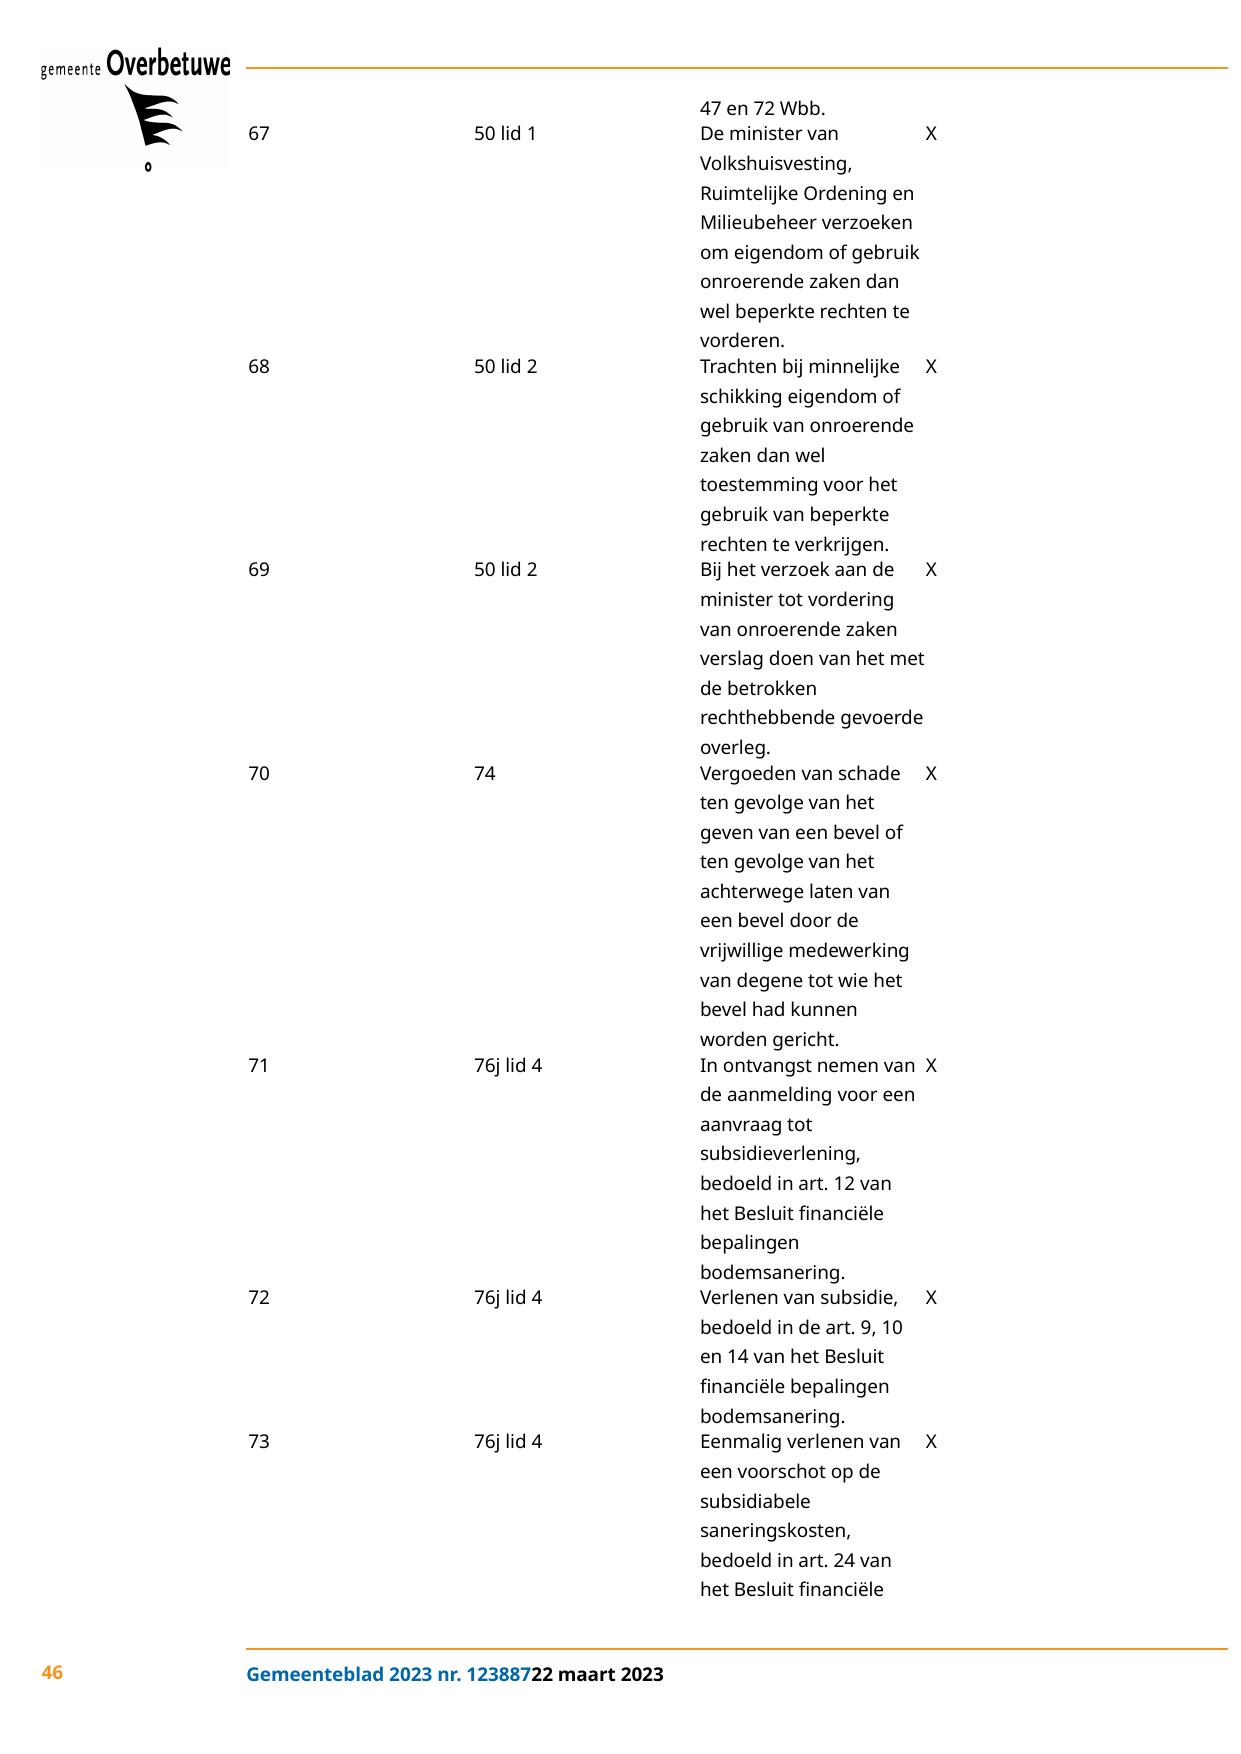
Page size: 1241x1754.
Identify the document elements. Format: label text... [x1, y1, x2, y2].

table_cell X [926, 1285, 1152, 1429]
table_cell De minister van Volkshuisvesting, Ruimtelijke Ordening en Milieubeheer verzoeken om eigendom of gebruik onroerende zaken dan wel beperkte rechten te vorderen. [700, 121, 926, 353]
table_cell X [926, 353, 1152, 557]
table_cell 67 [248, 121, 474, 353]
table_cell Verlenen van subsidie, bedoeld in de art. 9, 10 en 14 van het Besluit financiële bepalingen bodemsanering. [700, 1285, 926, 1429]
table_cell 50 lid 1 [474, 121, 700, 353]
table_cell 47 en 72 Wbb. [700, 95, 926, 121]
table_cell 76j lid 4 [474, 1052, 700, 1284]
table_cell In ontvangst nemen van de aanmelding voor een aanvraag tot subsidieverlening, bedoeld in art. 12 van het Besluit financiële bepalingen bodemsanering. [700, 1052, 926, 1284]
table_cell [248, 95, 474, 121]
table_cell 74 [474, 760, 700, 1052]
table_cell 68 [248, 353, 474, 557]
table_cell X [926, 760, 1152, 1052]
table_cell [926, 95, 1152, 121]
table_cell 50 lid 2 [474, 557, 700, 760]
table_cell 73 [248, 1429, 474, 1602]
table_cell 76j lid 4 [474, 1285, 700, 1429]
table_cell 71 [248, 1052, 474, 1284]
table_cell X [926, 1429, 1152, 1602]
table_cell Eenmalig verlenen van een voorschot op de subsidiabele saneringskosten, bedoeld in art. 24 van het Besluit financiële [700, 1429, 926, 1602]
table_cell Trachten bij minnelijke schikking eigendom of gebruik van onroerende zaken dan wel toestemming voor het gebruik van beperkte rechten te verkrijgen. [700, 353, 926, 557]
table_cell X [926, 121, 1152, 353]
table_cell Vergoeden van schade ten gevolge van het geven van een bevel of ten gevolge van het achterwege laten van een bevel door de vrijwillige medewerking van degene tot wie het bevel had kunnen worden gericht. [700, 760, 926, 1052]
table_cell 69 [248, 557, 474, 760]
table_cell 50 lid 2 [474, 353, 700, 557]
picture [41, 47, 231, 172]
table_cell [474, 95, 700, 121]
table_cell X [926, 557, 1152, 760]
table_cell 72 [248, 1285, 474, 1429]
table_cell 76j lid 4 [474, 1429, 700, 1602]
table_cell 70 [248, 760, 474, 1052]
table_cell Bij het verzoek aan de minister tot vordering van onroerende zaken verslag doen van het met de betrokken rechthebbende gevoerde overleg. [700, 557, 926, 760]
table_cell X [926, 1052, 1152, 1284]
